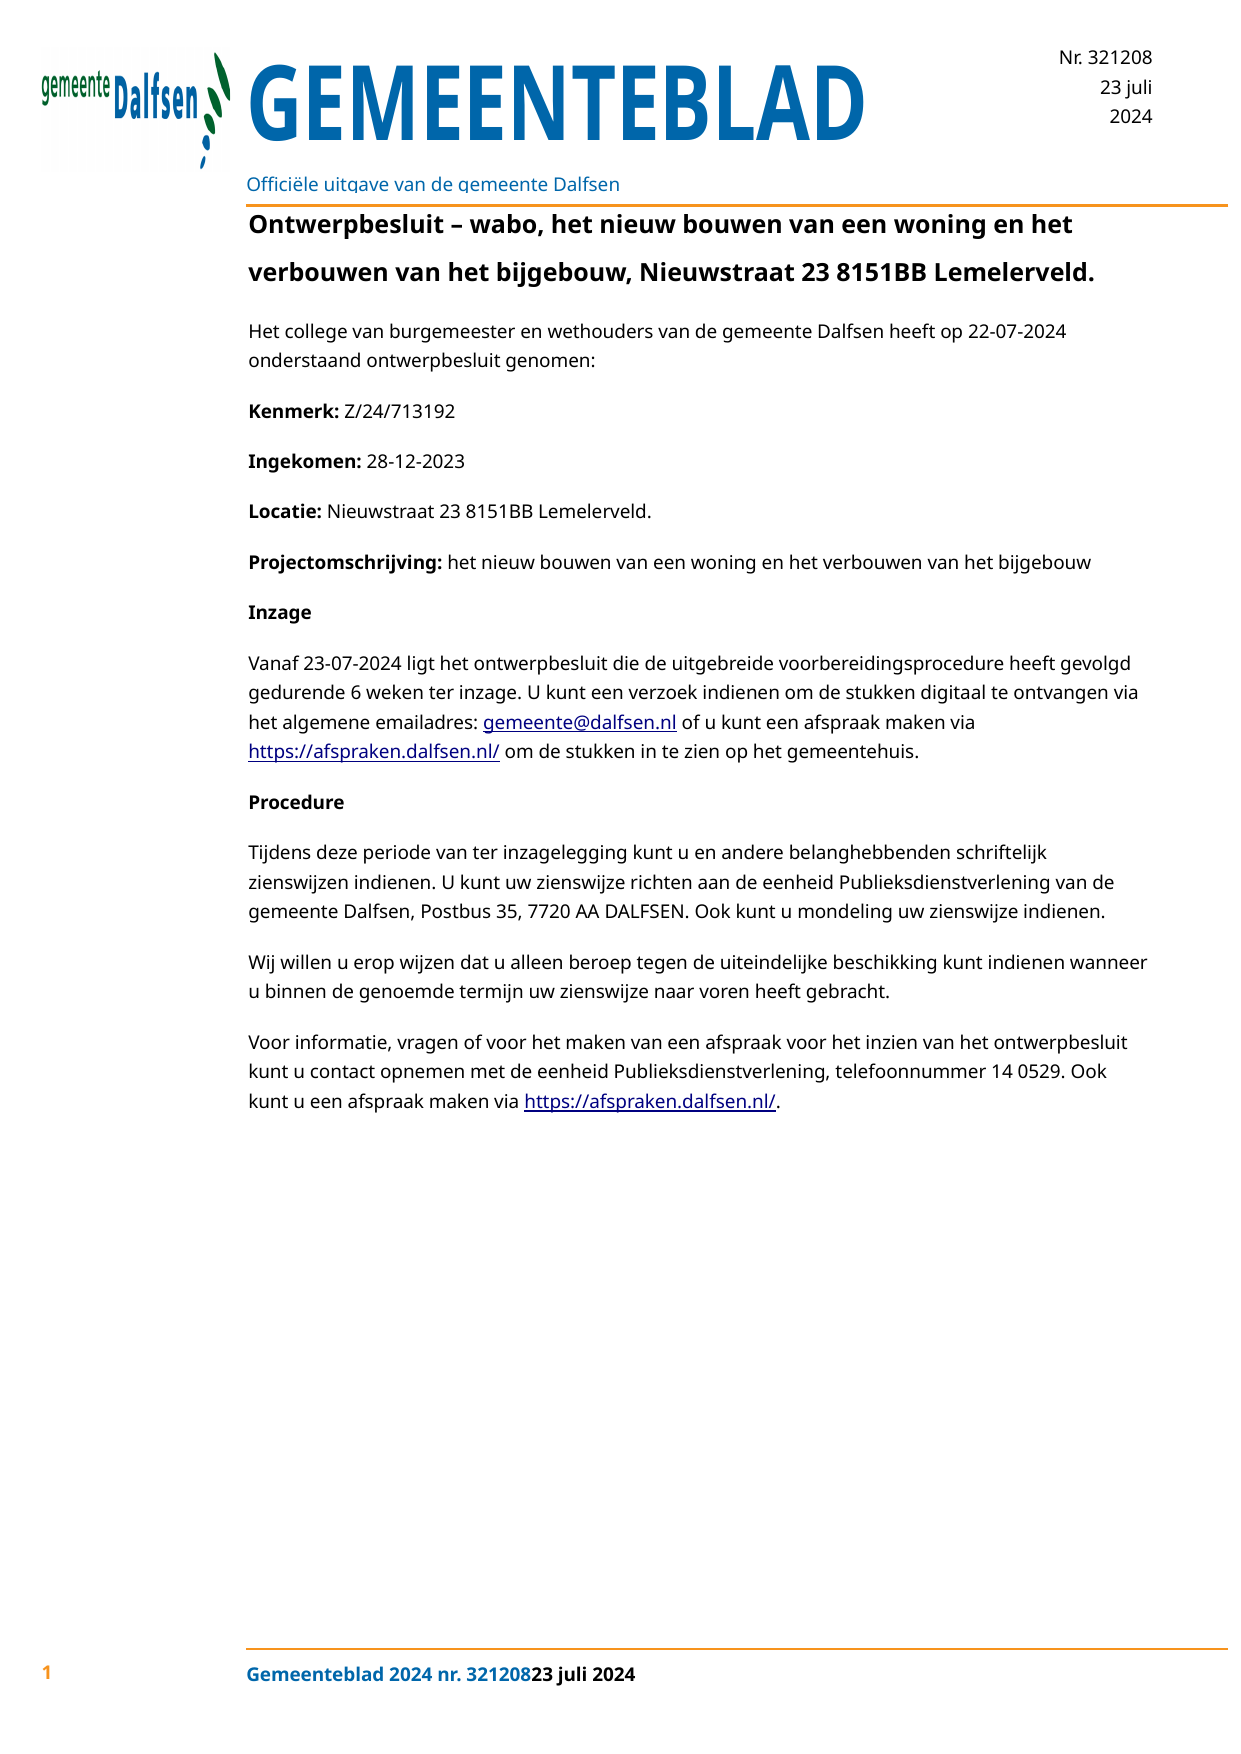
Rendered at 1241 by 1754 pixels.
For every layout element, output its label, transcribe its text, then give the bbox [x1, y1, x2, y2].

text Tijdens deze periode van ter inzagelegging kunt u en andere belanghebbenden schriftelijk zienswijzen indienen. U kunt uw zienswijze richten aan de eenheid Publieksdienstverlening van de gemeente Dalfsen, Postbus 35, 7720 AA DALFSEN. Ook kunt u mondeling uw zienswijze indienen. [248, 839, 1152, 924]
text Ingekomen: 28-12-2023 [248, 448, 1152, 474]
text Procedure [248, 789, 1152, 815]
text Wij willen u erop wijzen dat u alleen beroep tegen de uiteindelijke beschikking kunt indienen wanneer u binnen de genoemde termijn uw zienswijze naar voren heeft gebracht. [248, 949, 1152, 1004]
text Vanaf 23-07-2024 ligt het ontwerpbesluit die de uitgebreide voorbereidingsprocedure heeft gevolgd gedurende 6 weken ter inzage. U kunt een verzoek indienen om de stukken digitaal te ontvangen via het algemene emailadres: gemeente@dalfsen.nl of u kunt een afspraak maken via https://afspraken.dalfsen.nl/ om de stukken in te zien op het gemeentehuis. [248, 650, 1152, 764]
text Het college van burgemeester en wethouders van de gemeente Dalfsen heeft op 22-07-2024 onderstaand ontwerpbesluit genomen: [248, 318, 1152, 373]
text Voor informatie, vragen of voor het maken van een afspraak voor het inzien van het ontwerpbesluit kunt u contact opnemen met de eenheid Publieksdienstverlening, telefoonnummer 14 0529. Ook kunt u een afspraak maken via https://afspraken.dalfsen.nl/. [248, 1029, 1152, 1114]
text Locatie: Nieuwstraat 23 8151BB Lemelerveld. [248, 499, 1152, 524]
text Inzage [248, 599, 1152, 625]
picture [41, 47, 231, 172]
text Projectomschrijving: het nieuw bouwen van een woning en het verbouwen van het bijgebouw [248, 549, 1152, 575]
text Ontwerpbesluit – wabo, het nieuw bouwen van een woning en het verbouwen van het bijgebouw, Nieuwstraat 23 8151BB Lemelerveld. [248, 207, 1152, 288]
text Kenmerk: Z/24/713192 [248, 398, 1152, 424]
